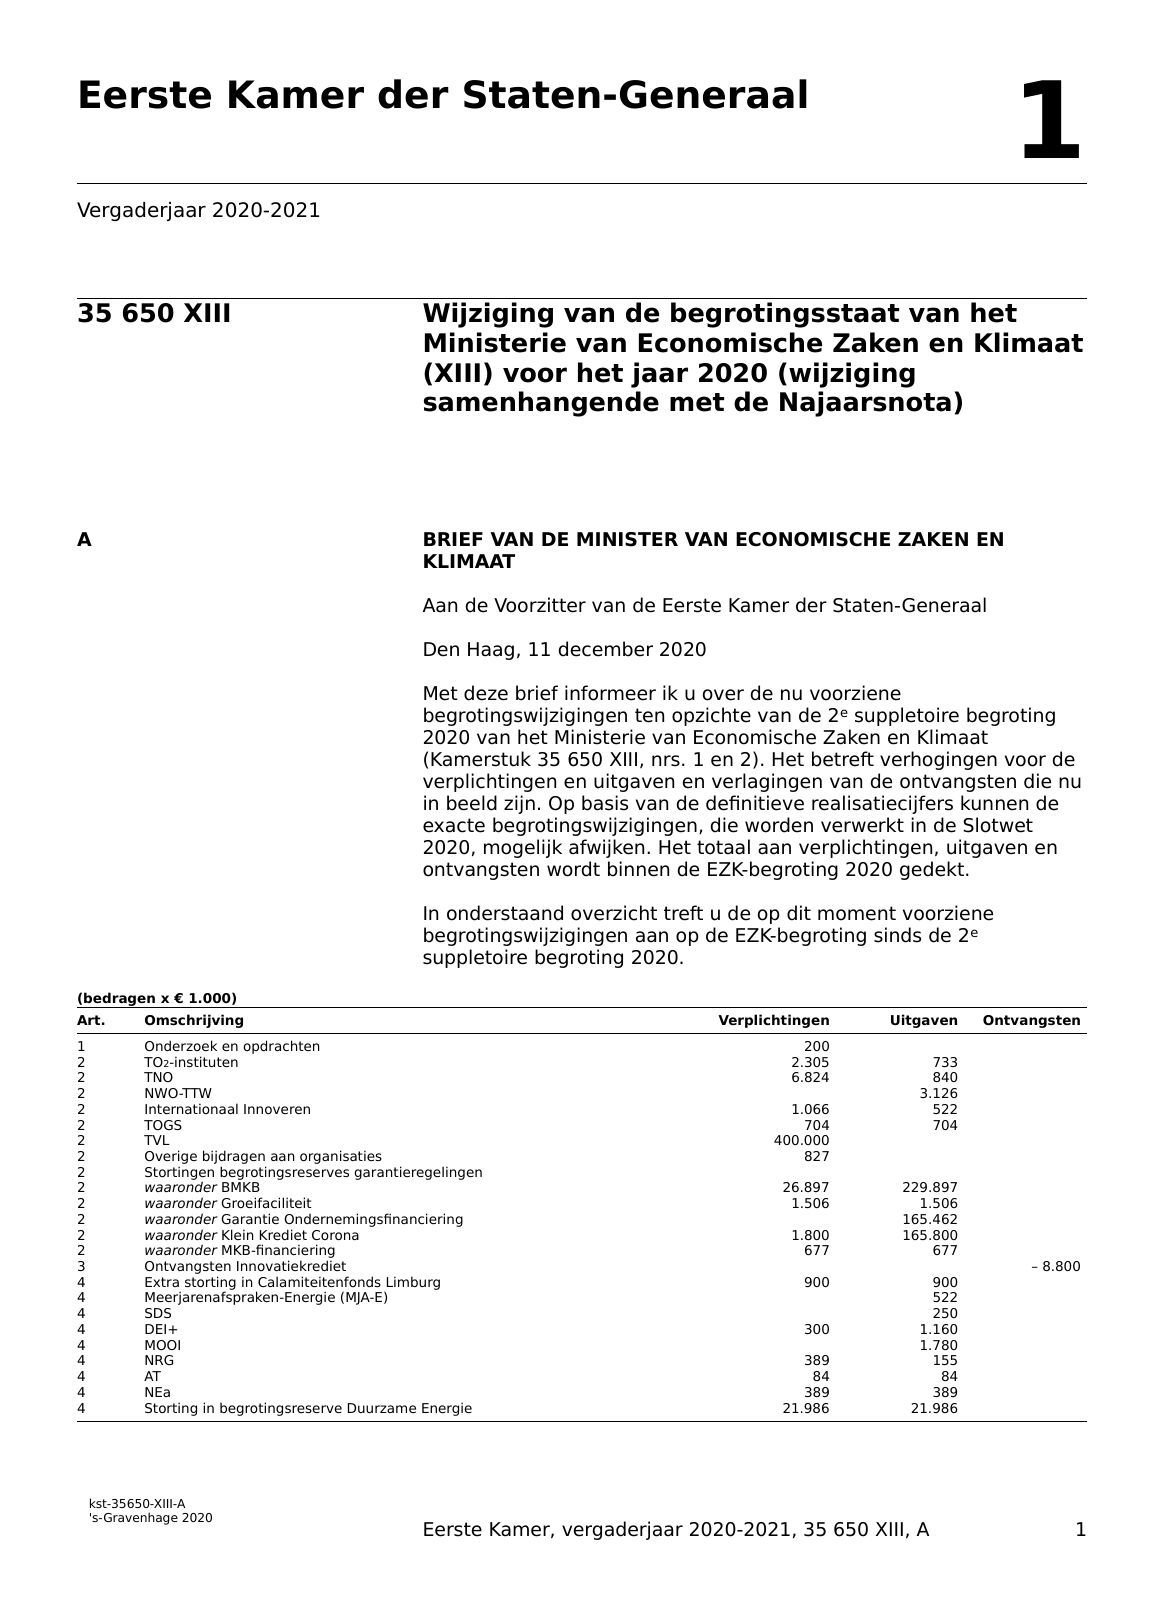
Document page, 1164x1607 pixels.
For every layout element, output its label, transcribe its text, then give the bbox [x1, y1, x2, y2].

table_cell [964, 1306, 1087, 1322]
table_cell Onderzoek en opdrachten [138, 1034, 707, 1054]
table_cell 21.986 [707, 1400, 836, 1421]
table_cell Vergaderjaar 2020-2021 [77, 184, 1087, 298]
table_cell 165.800 [836, 1228, 964, 1243]
table_cell 827 [707, 1149, 836, 1164]
table_cell Verplichtingen [707, 1008, 836, 1033]
table_cell [964, 1228, 1087, 1243]
table_header (bedragen x € 1.000) [77, 991, 1087, 1007]
table_cell Internationaal Innoveren [138, 1102, 707, 1117]
table_cell [707, 1290, 836, 1306]
table_cell 1.066 [707, 1102, 836, 1117]
table_cell 84 [707, 1369, 836, 1385]
table_cell 2 [77, 1149, 138, 1164]
table_cell 1.506 [836, 1196, 964, 1212]
table_cell 900 [707, 1275, 836, 1290]
table_cell TOGS [138, 1117, 707, 1133]
table_cell 2 [77, 1102, 138, 1117]
text Met deze brief informeer ik u over de nu voorziene begrotingswijzigingen ten opzichte van de 2e suppletoire begroting 2020 van het Ministerie van Economische Zaken en Klimaat (Kamerstuk 35 650 XIII, nrs. 1 en 2). Het betreft verhogingen voor de verplichtingen en uitgaven en verlagingen van de ontvangsten die nu in beeld zijn. Op basis van de definitieve realisatiecijfers kunnen de exacte begrotingswijzigingen, die worden verwerkt in de Slotwet 2020, mogelijk afwijken. Het totaal aan verplichtingen, uitgaven en ontvangsten wordt binnen de EZK-begroting 2020 gedekt. [422, 683, 1087, 881]
table_cell 522 [836, 1290, 964, 1306]
table_cell 2 [77, 1243, 138, 1259]
text kst-35650-XIII-A [88, 1497, 323, 1511]
subtitle 35 650 XIII Wijziging van de begrotingsstaat van het Ministerie van Economische Zaken en Klimaat (XIII) voor het jaar 2020 (wijziging samenhangende met de Najaarsnota) [77, 299, 1087, 418]
table_cell Overige bijdragen aan organisaties [138, 1149, 707, 1164]
table_cell [964, 1196, 1087, 1212]
table_cell 2 [77, 1212, 138, 1227]
table_cell [707, 1086, 836, 1102]
table_cell Meerjarenafspraken-Energie (MJA-E) [138, 1290, 707, 1306]
table_cell 4 [77, 1275, 138, 1290]
table_cell 677 [707, 1243, 836, 1259]
table_cell 229.897 [836, 1180, 964, 1196]
table_cell [836, 1259, 964, 1274]
table_cell [707, 1338, 836, 1353]
table_cell NRG [138, 1353, 707, 1369]
table_cell [964, 1165, 1087, 1180]
table_cell 704 [836, 1117, 964, 1133]
table_cell 2 [77, 1196, 138, 1212]
table_cell 26.897 [707, 1180, 836, 1196]
table_cell [964, 1400, 1087, 1421]
table_cell 1 [77, 1034, 138, 1054]
table_cell 522 [836, 1102, 964, 1117]
table_cell 3.126 [836, 1086, 964, 1102]
table_cell [964, 1117, 1087, 1133]
table_cell 1.780 [836, 1338, 964, 1353]
text Aan de Voorzitter van de Eerste Kamer der Staten-Generaal [422, 595, 1087, 617]
table_cell 389 [707, 1385, 836, 1400]
table_header 1 [886, 59, 1087, 183]
table_cell AT [138, 1369, 707, 1385]
table_cell 2 [77, 1165, 138, 1180]
table_cell 4 [77, 1385, 138, 1400]
table_cell [964, 1212, 1087, 1227]
table_cell 704 [707, 1117, 836, 1133]
table_cell [836, 1133, 964, 1149]
table_cell waaronder MKB-financiering [138, 1243, 707, 1259]
table_cell 6.824 [707, 1070, 836, 1086]
table_cell 4 [77, 1353, 138, 1369]
table_cell 4 [77, 1400, 138, 1421]
table_cell TNO [138, 1070, 707, 1086]
table_cell SDS [138, 1306, 707, 1322]
table_cell [707, 1165, 836, 1180]
table_cell 4 [77, 1322, 138, 1337]
table_cell [964, 1385, 1087, 1400]
text 's-Gravenhage 2020 [88, 1511, 323, 1525]
text In onderstaand overzicht treft u de op dit moment voorziene begrotingswijzigingen aan op de EZK-begroting sinds de 2e suppletoire begroting 2020. [422, 903, 1087, 969]
table_cell [964, 1180, 1087, 1196]
table_cell 4 [77, 1338, 138, 1353]
table_cell 2.305 [707, 1054, 836, 1070]
table_cell [964, 1290, 1087, 1306]
table_cell Omschrijving [138, 1008, 707, 1033]
table_cell 389 [836, 1385, 964, 1400]
table_cell MOOI [138, 1338, 707, 1353]
table_cell [964, 1054, 1087, 1070]
table_cell waaronder Klein Krediet Corona [138, 1228, 707, 1243]
table_cell [964, 1086, 1087, 1102]
table_cell [964, 1369, 1087, 1385]
table_cell [836, 1165, 964, 1180]
table_cell 1.800 [707, 1228, 836, 1243]
table_cell [964, 1034, 1087, 1054]
table_cell 2 [77, 1228, 138, 1243]
table_cell NWO-TTW [138, 1086, 707, 1102]
table_cell 4 [77, 1306, 138, 1322]
table_cell Art. [77, 1008, 138, 1033]
table_cell [707, 1259, 836, 1274]
table_cell Extra storting in Calamiteitenfonds Limburg [138, 1275, 707, 1290]
table_cell 21.986 [836, 1400, 964, 1421]
table_cell 4 [77, 1290, 138, 1306]
table_cell 4 [77, 1369, 138, 1385]
table_cell 2 [77, 1133, 138, 1149]
table_cell [964, 1338, 1087, 1353]
table_cell 84 [836, 1369, 964, 1385]
table_cell Storting in begrotingsreserve Duurzame Energie [138, 1400, 707, 1421]
table_cell 1.506 [707, 1196, 836, 1212]
table_cell waaronder Garantie Ondernemingsfinanciering [138, 1212, 707, 1227]
table_cell TVL [138, 1133, 707, 1149]
table_cell [964, 1243, 1087, 1259]
table_cell [836, 1034, 964, 1054]
table_cell Uitgaven [836, 1008, 964, 1033]
table_cell 165.462 [836, 1212, 964, 1227]
table_cell waaronder Groeifaciliteit [138, 1196, 707, 1212]
table_cell [964, 1322, 1087, 1337]
table_cell 733 [836, 1054, 964, 1070]
table_cell 2 [77, 1086, 138, 1102]
table_cell 300 [707, 1322, 836, 1337]
table_cell Stortingen begrotingsreserves garantieregelingen [138, 1165, 707, 1180]
table_cell NEa [138, 1385, 707, 1400]
table_cell [707, 1212, 836, 1227]
table_cell [964, 1149, 1087, 1164]
table_cell DEI+ [138, 1322, 707, 1337]
table_cell 200 [707, 1034, 836, 1054]
table_cell 389 [707, 1353, 836, 1369]
table_cell [836, 1149, 964, 1164]
table_cell 400.000 [707, 1133, 836, 1149]
text Den Haag, 11 december 2020 [422, 639, 1087, 661]
table_cell [707, 1306, 836, 1322]
table_cell TO2-instituten [138, 1054, 707, 1070]
table_cell 900 [836, 1275, 964, 1290]
table_cell 2 [77, 1070, 138, 1086]
table_cell 1.160 [836, 1322, 964, 1337]
table_cell – 8.800 [964, 1259, 1087, 1274]
table_cell 840 [836, 1070, 964, 1086]
table_cell [964, 1353, 1087, 1369]
table_cell 2 [77, 1117, 138, 1133]
table_cell 2 [77, 1054, 138, 1070]
table_cell waaronder BMKB [138, 1180, 707, 1196]
table_cell 2 [77, 1180, 138, 1196]
table_cell Ontvangsten Innovatiekrediet [138, 1259, 707, 1274]
table_cell 677 [836, 1243, 964, 1259]
subtitle A BRIEF VAN DE MINISTER VAN ECONOMISCHE ZAKEN EN KLIMAAT [77, 529, 1087, 573]
table_cell [964, 1070, 1087, 1086]
table_header Eerste Kamer der Staten-Generaal [77, 59, 886, 183]
table_cell [964, 1275, 1087, 1290]
table_cell 155 [836, 1353, 964, 1369]
table_cell 250 [836, 1306, 964, 1322]
table_cell [964, 1133, 1087, 1149]
table_cell Ontvangsten [964, 1008, 1087, 1033]
table_cell [964, 1102, 1087, 1117]
table_cell 3 [77, 1259, 138, 1274]
